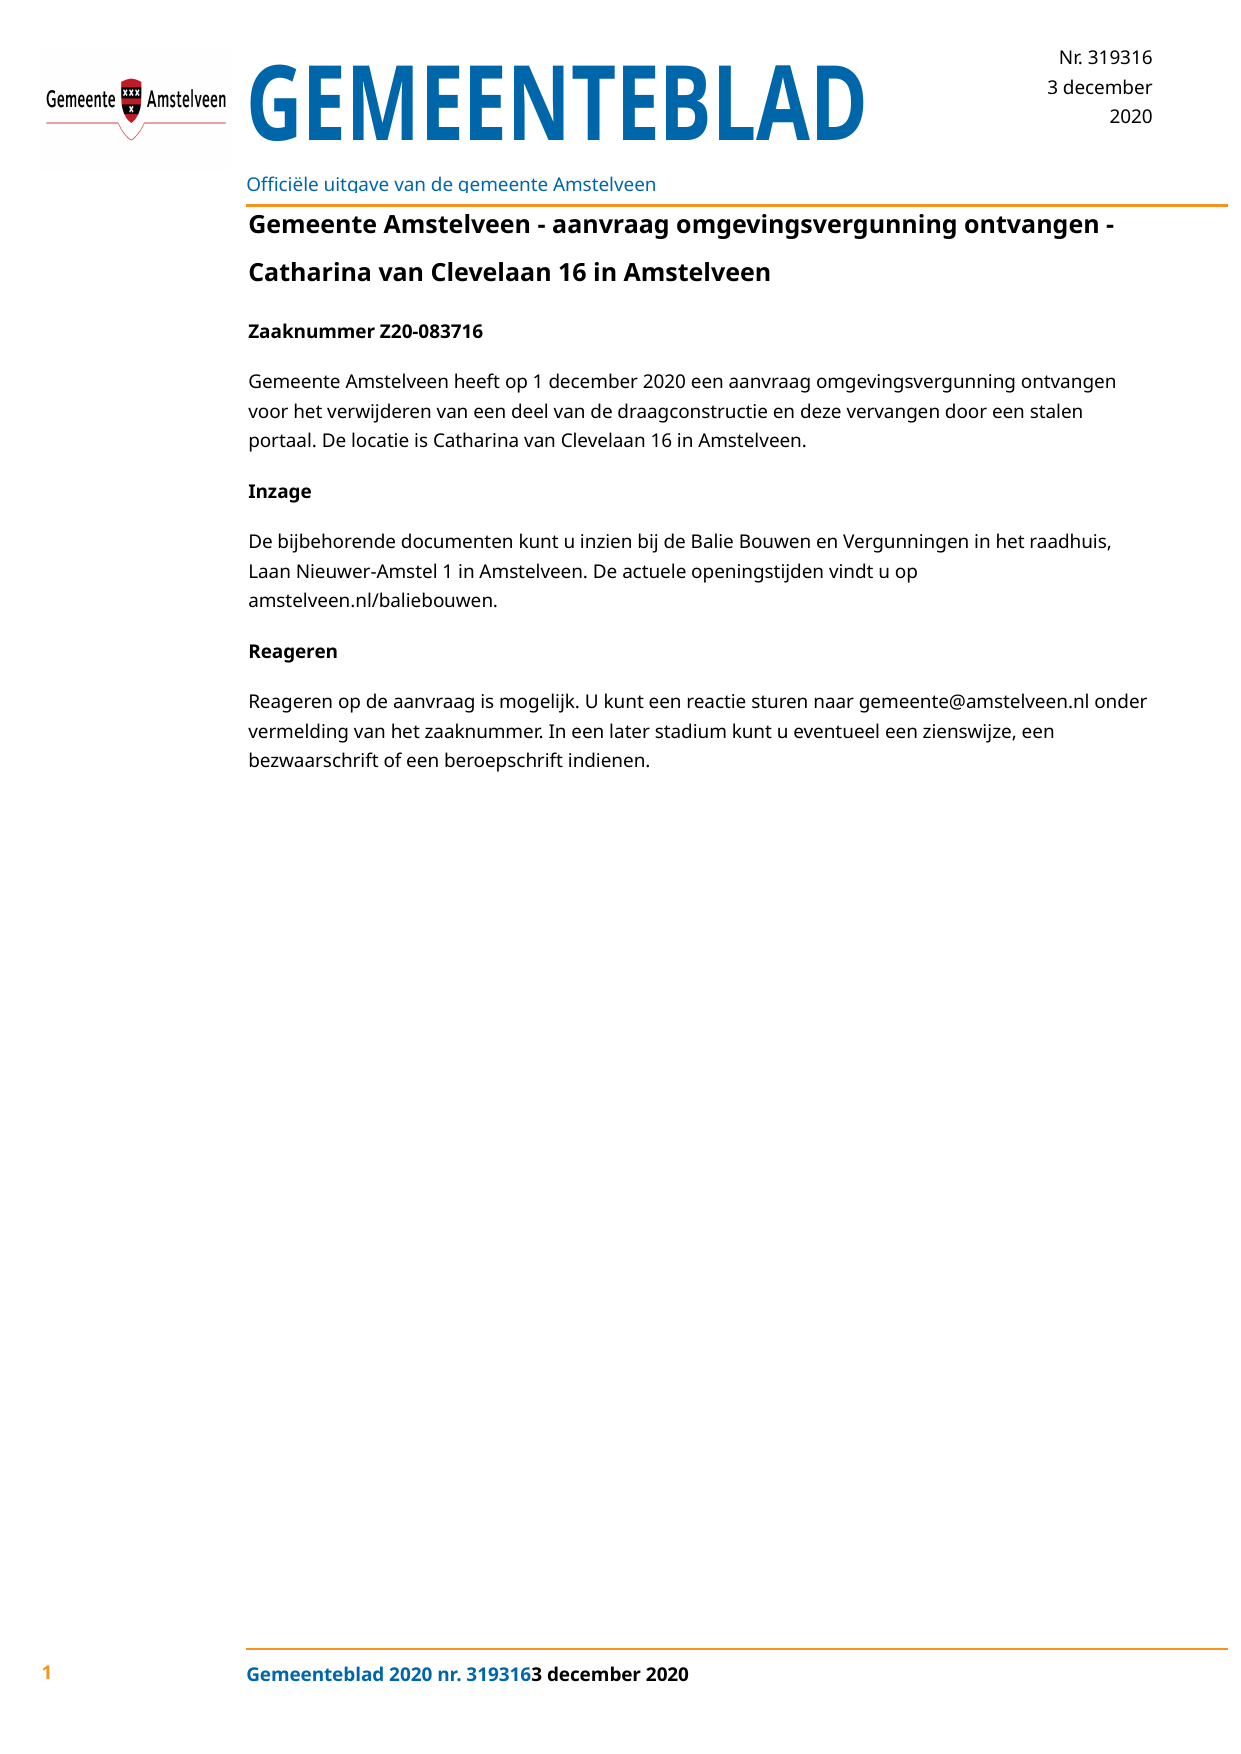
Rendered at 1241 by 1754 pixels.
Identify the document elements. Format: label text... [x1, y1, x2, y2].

text Reageren [248, 638, 1152, 664]
text De bijbehorende documenten kunt u inzien bij de Balie Bouwen en Vergunningen in het raadhuis, Laan Nieuwer-Amstel 1 in Amstelveen. De actuele openingstijden vindt u op amstelveen.nl/baliebouwen. [248, 528, 1152, 613]
text Zaaknummer Z20-083716 [248, 318, 1152, 344]
picture [41, 47, 231, 172]
text Gemeente Amstelveen heeft op 1 december 2020 een aanvraag omgevingsvergunning ontvangen voor het verwijderen van een deel van de draagconstructie en deze vervangen door een stalen portaal. De locatie is Catharina van Clevelaan 16 in Amstelveen. [248, 368, 1152, 453]
text Gemeente Amstelveen - aanvraag omgevingsvergunning ontvangen - Catharina van Clevelaan 16 in Amstelveen [248, 207, 1152, 288]
text Inzage [248, 478, 1152, 504]
text Reageren op de aanvraag is mogelijk. U kunt een reactie sturen naar gemeente@amstelveen.nl onder vermelding van het zaaknummer. In een later stadium kunt u eventueel een zienswijze, een bezwaarschrift of een beroepschrift indienen. [248, 688, 1152, 773]
